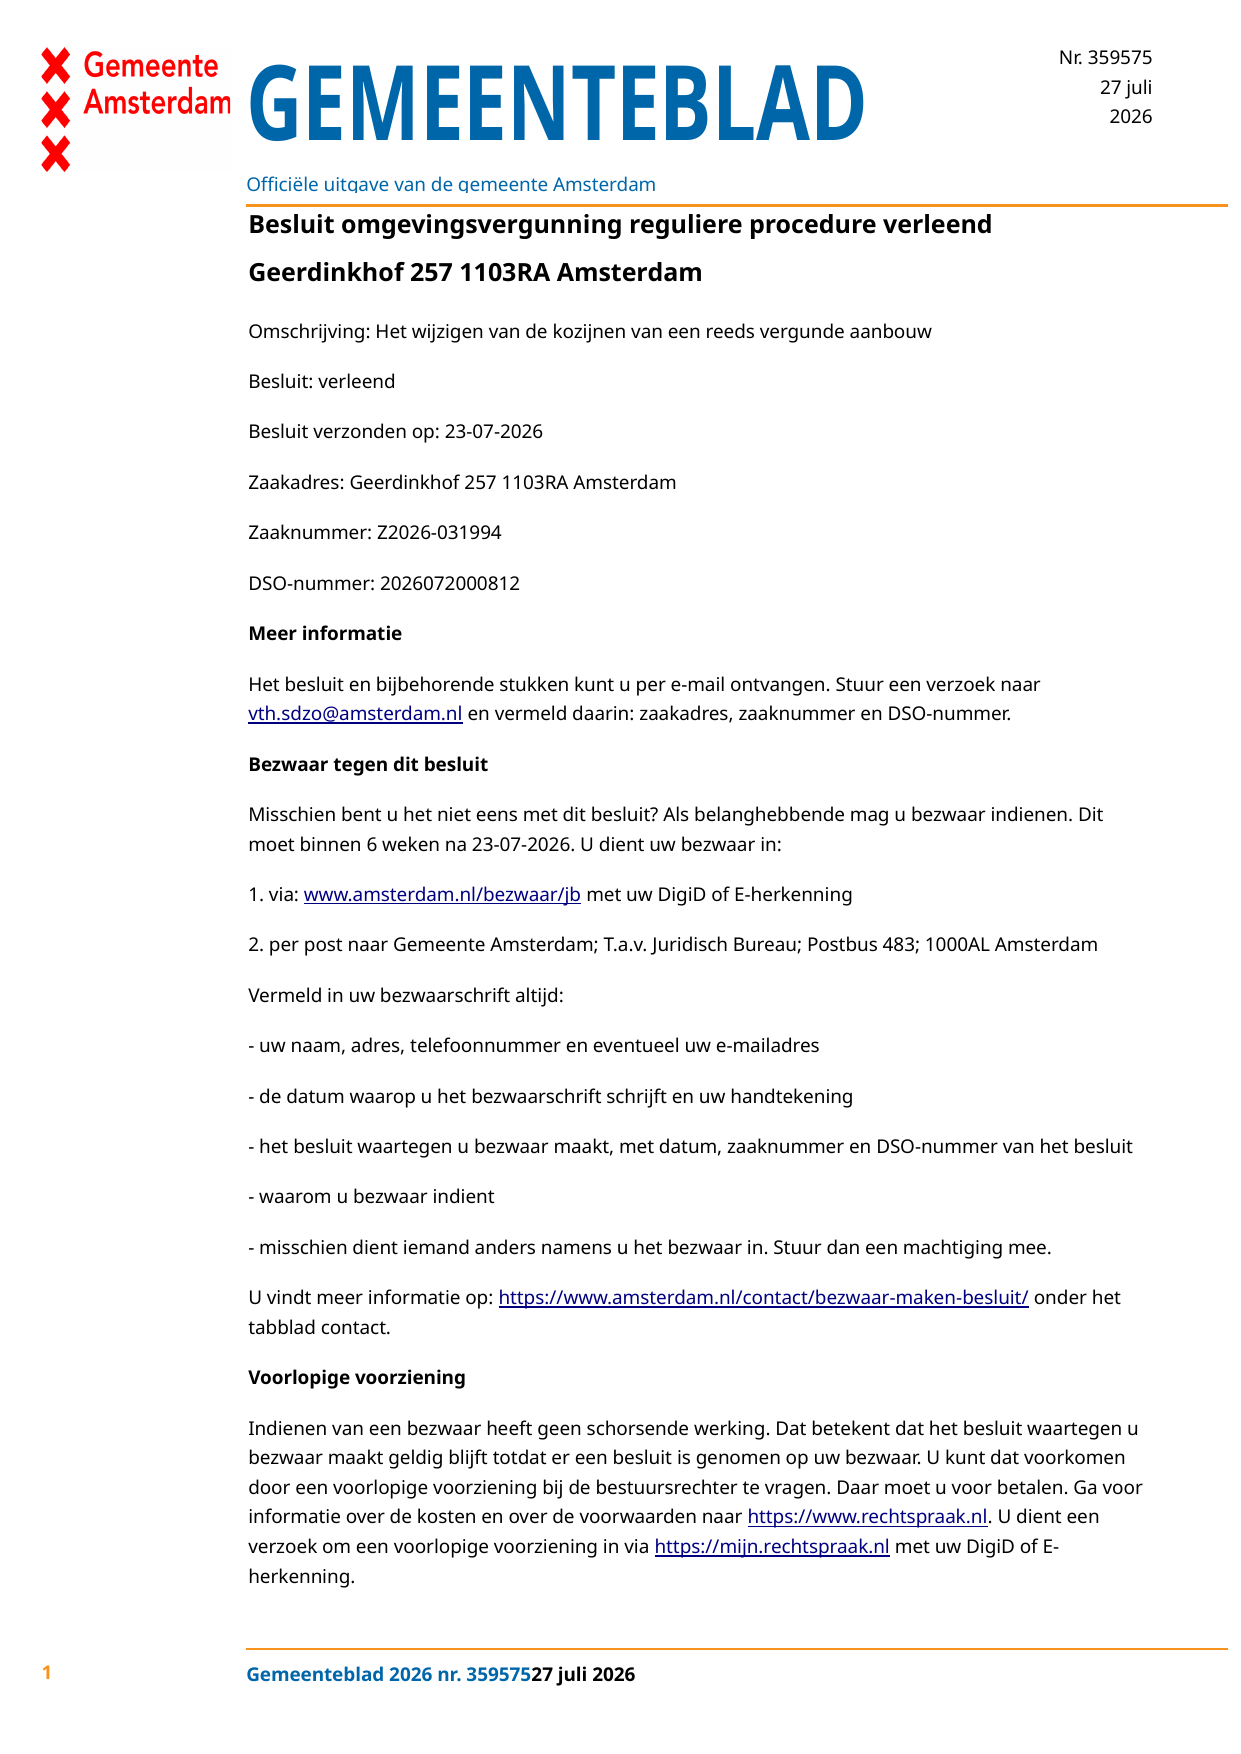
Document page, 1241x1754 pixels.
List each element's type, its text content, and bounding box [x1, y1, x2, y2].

picture [41, 47, 231, 172]
text - het besluit waartegen u bezwaar maakt, met datum, zaaknummer en DSO-nummer van het besluit [248, 1133, 1152, 1159]
text Bezwaar tegen dit besluit [248, 751, 1152, 777]
text - de datum waarop u het bezwaarschrift schrijft en uw handtekening [248, 1083, 1152, 1109]
text Meer informatie [248, 620, 1152, 646]
text - waarom u bezwaar indient [248, 1184, 1152, 1209]
text - uw naam, adres, telefoonnummer en eventueel uw e-mailadres [248, 1032, 1152, 1058]
text Omschrijving: Het wijzigen van de kozijnen van een reeds vergunde aanbouw [248, 318, 1152, 344]
text Zaaknummer: Z2026-031994 [248, 519, 1152, 545]
text Zaakadres: Geerdinkhof 257 1103RA Amsterdam [248, 469, 1152, 495]
text Misschien bent u het niet eens met dit besluit? Als belanghebbende mag u bezwaar indienen. Dit moet binnen 6 weken na 23-07-2026. U dient uw bezwaar in: [248, 801, 1152, 857]
text Indienen van een bezwaar heeft geen schorsende werking. Dat betekent dat het besluit waartegen u bezwaar maakt geldig blijft totdat er een besluit is genomen op uw bezwaar. U kunt dat voorkomen door een voorlopige voorziening bij de bestuursrechter te vragen. Daar moet u voor betalen. Ga voor informatie over de kosten en over de voorwaarden naar https://www.rechtspraak.nl. U dient een verzoek om een voorlopige voorziening in via https://mijn.rechtspraak.nl met uw DigiD of E-herkenning. [248, 1415, 1152, 1589]
text Besluit omgevingsvergunning reguliere procedure verleend Geerdinkhof 257 1103RA Amsterdam [248, 207, 1152, 288]
text Vermeld in uw bezwaarschrift altijd: [248, 982, 1152, 1008]
text DSO-nummer: 2026072000812 [248, 570, 1152, 596]
text Het besluit en bijbehorende stukken kunt u per e-mail ontvangen. Stuur een verzoek naar vth.sdzo@amsterdam.nl en vermeld daarin: zaakadres, zaaknummer en DSO-nummer. [248, 671, 1152, 726]
text U vindt meer informatie op: https://www.amsterdam.nl/contact/bezwaar-maken-besluit/ onder het tabblad contact. [248, 1284, 1152, 1340]
text Voorlopige voorziening [248, 1364, 1152, 1390]
text Besluit verzonden op: 23-07-2026 [248, 419, 1152, 444]
text 1. via: www.amsterdam.nl/bezwaar/jb met uw DigiD of E-herkenning [248, 881, 1152, 907]
text Besluit: verleend [248, 368, 1152, 394]
text 2. per post naar Gemeente Amsterdam; T.a.v. Juridisch Bureau; Postbus 483; 1000AL Amsterdam [248, 932, 1152, 957]
text - misschien dient iemand anders namens u het bezwaar in. Stuur dan een machtiging mee. [248, 1234, 1152, 1260]
